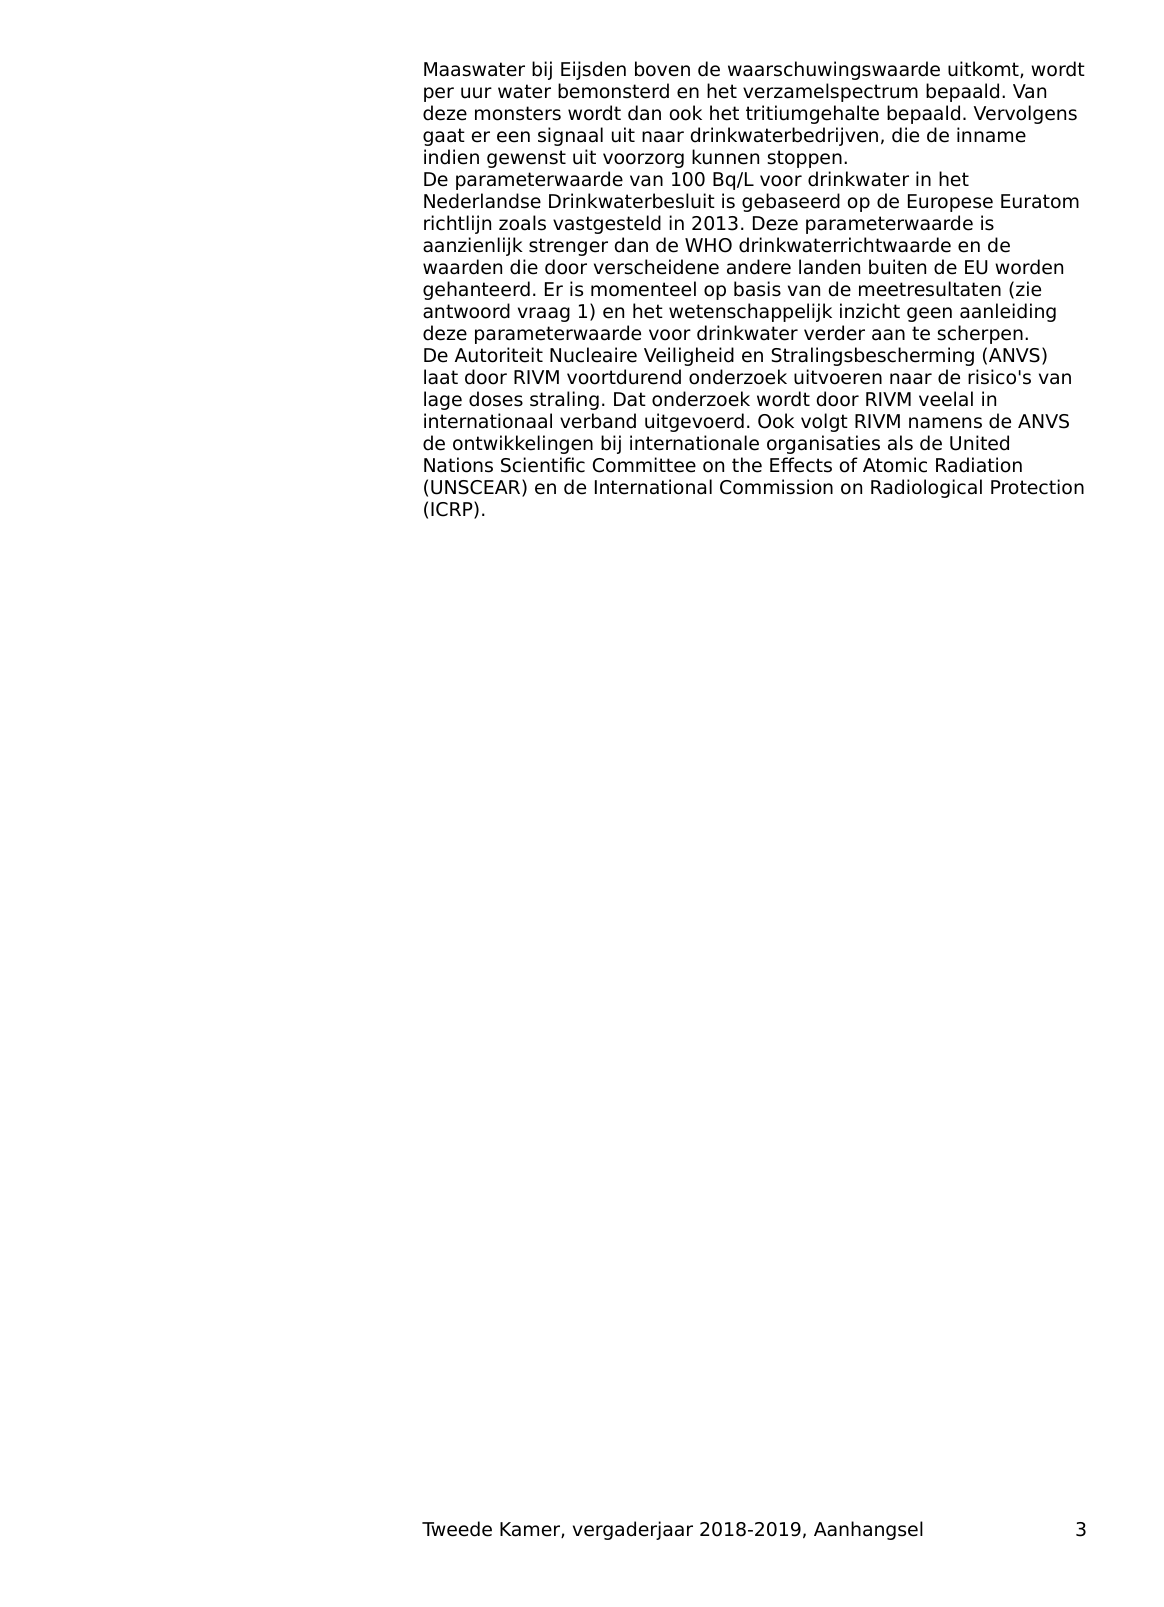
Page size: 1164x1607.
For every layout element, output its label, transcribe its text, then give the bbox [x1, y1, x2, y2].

text De parameterwaarde van 100 Bq/L voor drinkwater in het Nederlandse Drinkwaterbesluit is gebaseerd op de Europese Euratom richtlijn zoals vastgesteld in 2013. Deze parameterwaarde is aanzienlijk strenger dan de WHO drinkwaterrichtwaarde en de waarden die door verscheidene andere landen buiten de EU worden gehanteerd. Er is momenteel op basis van de meetresultaten (zie antwoord vraag 1) en het wetenschappelijk inzicht geen aanleiding deze parameterwaarde voor drinkwater verder aan te scherpen. [422, 169, 1087, 345]
text De Autoriteit Nucleaire Veiligheid en Stralingsbescherming (ANVS) laat door RIVM voortdurend onderzoek uitvoeren naar de risico's van lage doses straling. Dat onderzoek wordt door RIVM veelal in internationaal verband uitgevoerd. Ook volgt RIVM namens de ANVS de ontwikkelingen bij internationale organisaties als de United Nations Scientific Committee on the Effects of Atomic Radiation (UNSCEAR) en de International Commission on Radiological Protection (ICRP). [422, 345, 1087, 521]
text Maaswater bij Eijsden boven de waarschuwingswaarde uitkomt, wordt per uur water bemonsterd en het verzamelspectrum bepaald. Van deze monsters wordt dan ook het tritiumgehalte bepaald. Vervolgens gaat er een signaal uit naar drinkwaterbedrijven, die de inname indien gewenst uit voorzorg kunnen stoppen. [422, 59, 1087, 169]
